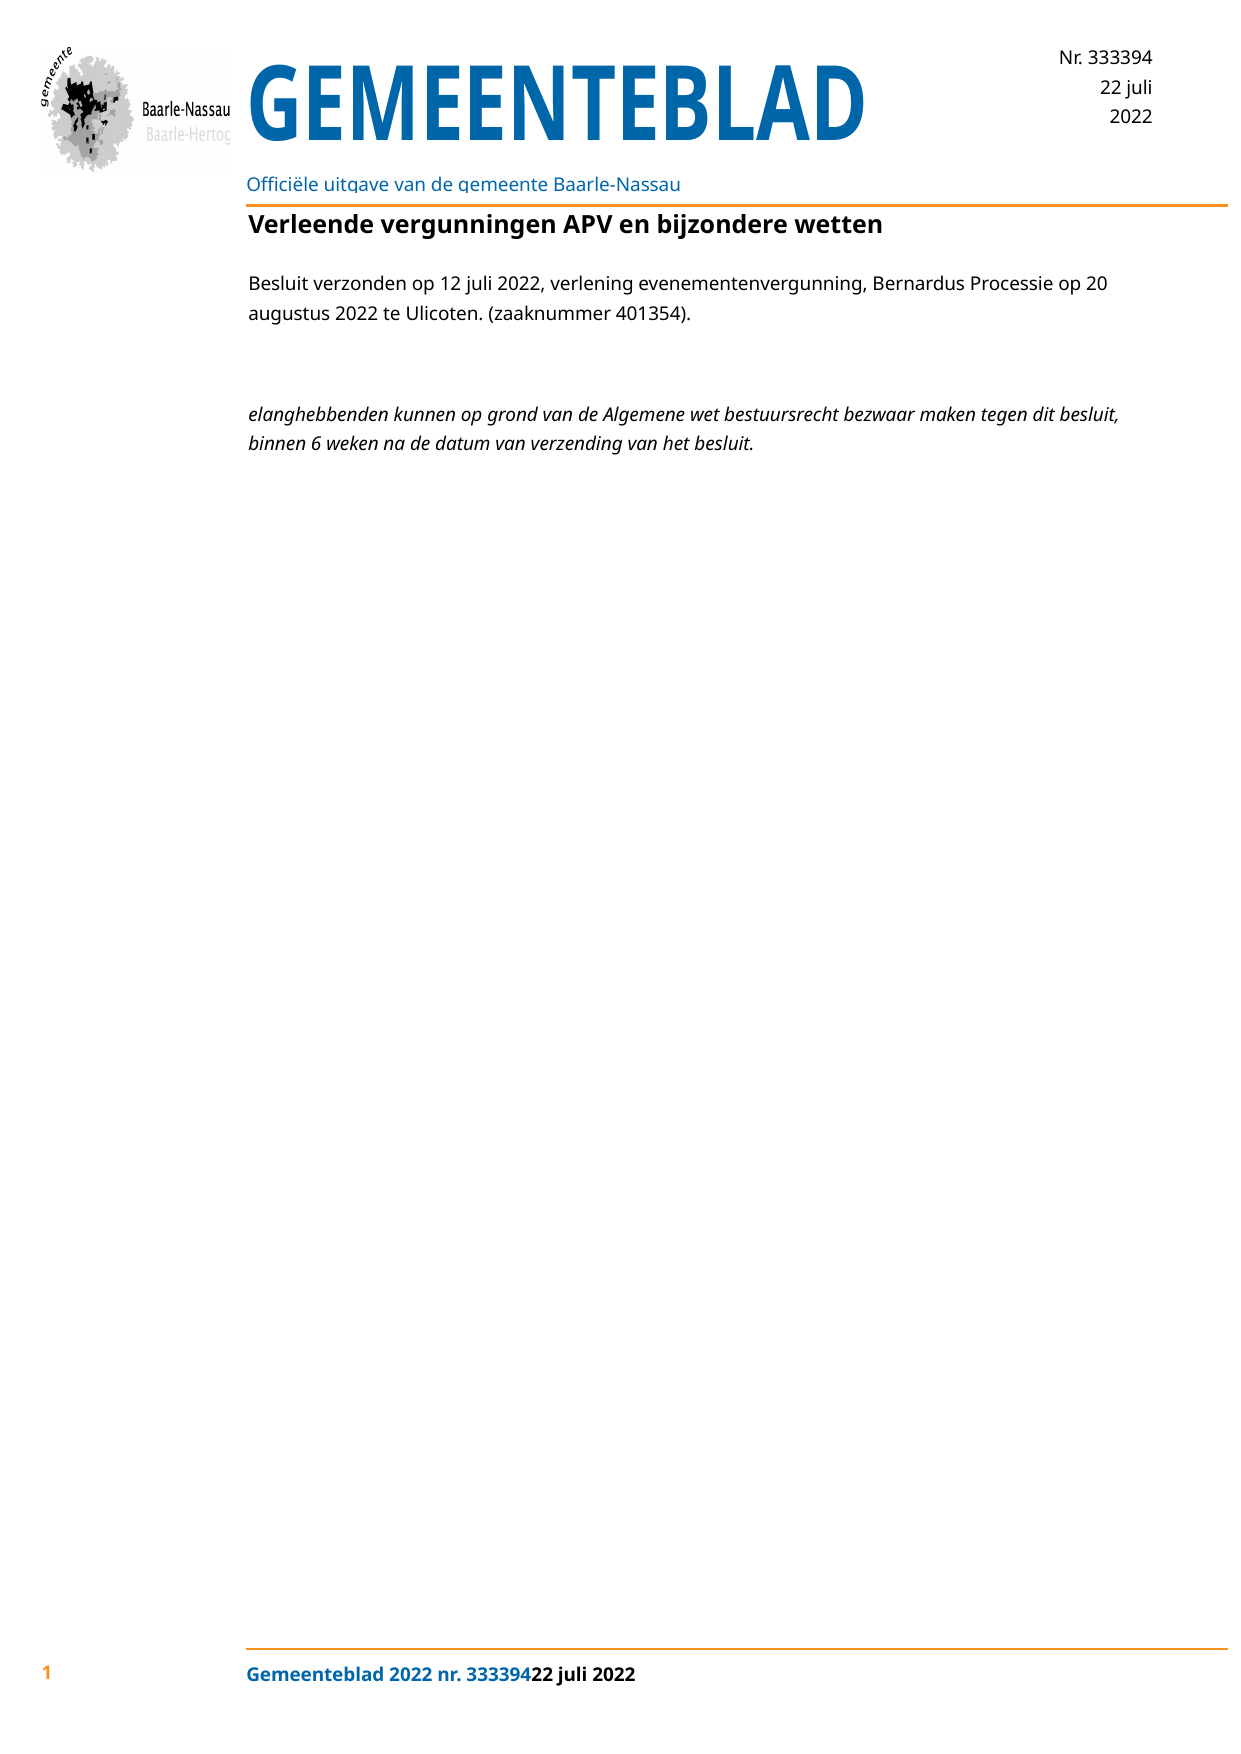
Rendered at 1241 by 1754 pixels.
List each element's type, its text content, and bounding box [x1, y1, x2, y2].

text Besluit verzonden op 12 juli 2022, verlening evenementenvergunning, Bernardus Processie op 20 augustus 2022 te Ulicoten. (zaaknummer 401354). [248, 270, 1152, 326]
picture [41, 47, 231, 172]
text elanghebbenden kunnen op grond van de Algemene wet bestuursrecht bezwaar maken tegen dit besluit, binnen 6 weken na de datum van verzending van het besluit. [248, 401, 1152, 456]
text Verleende vergunningen APV en bijzondere wetten [248, 207, 1152, 241]
